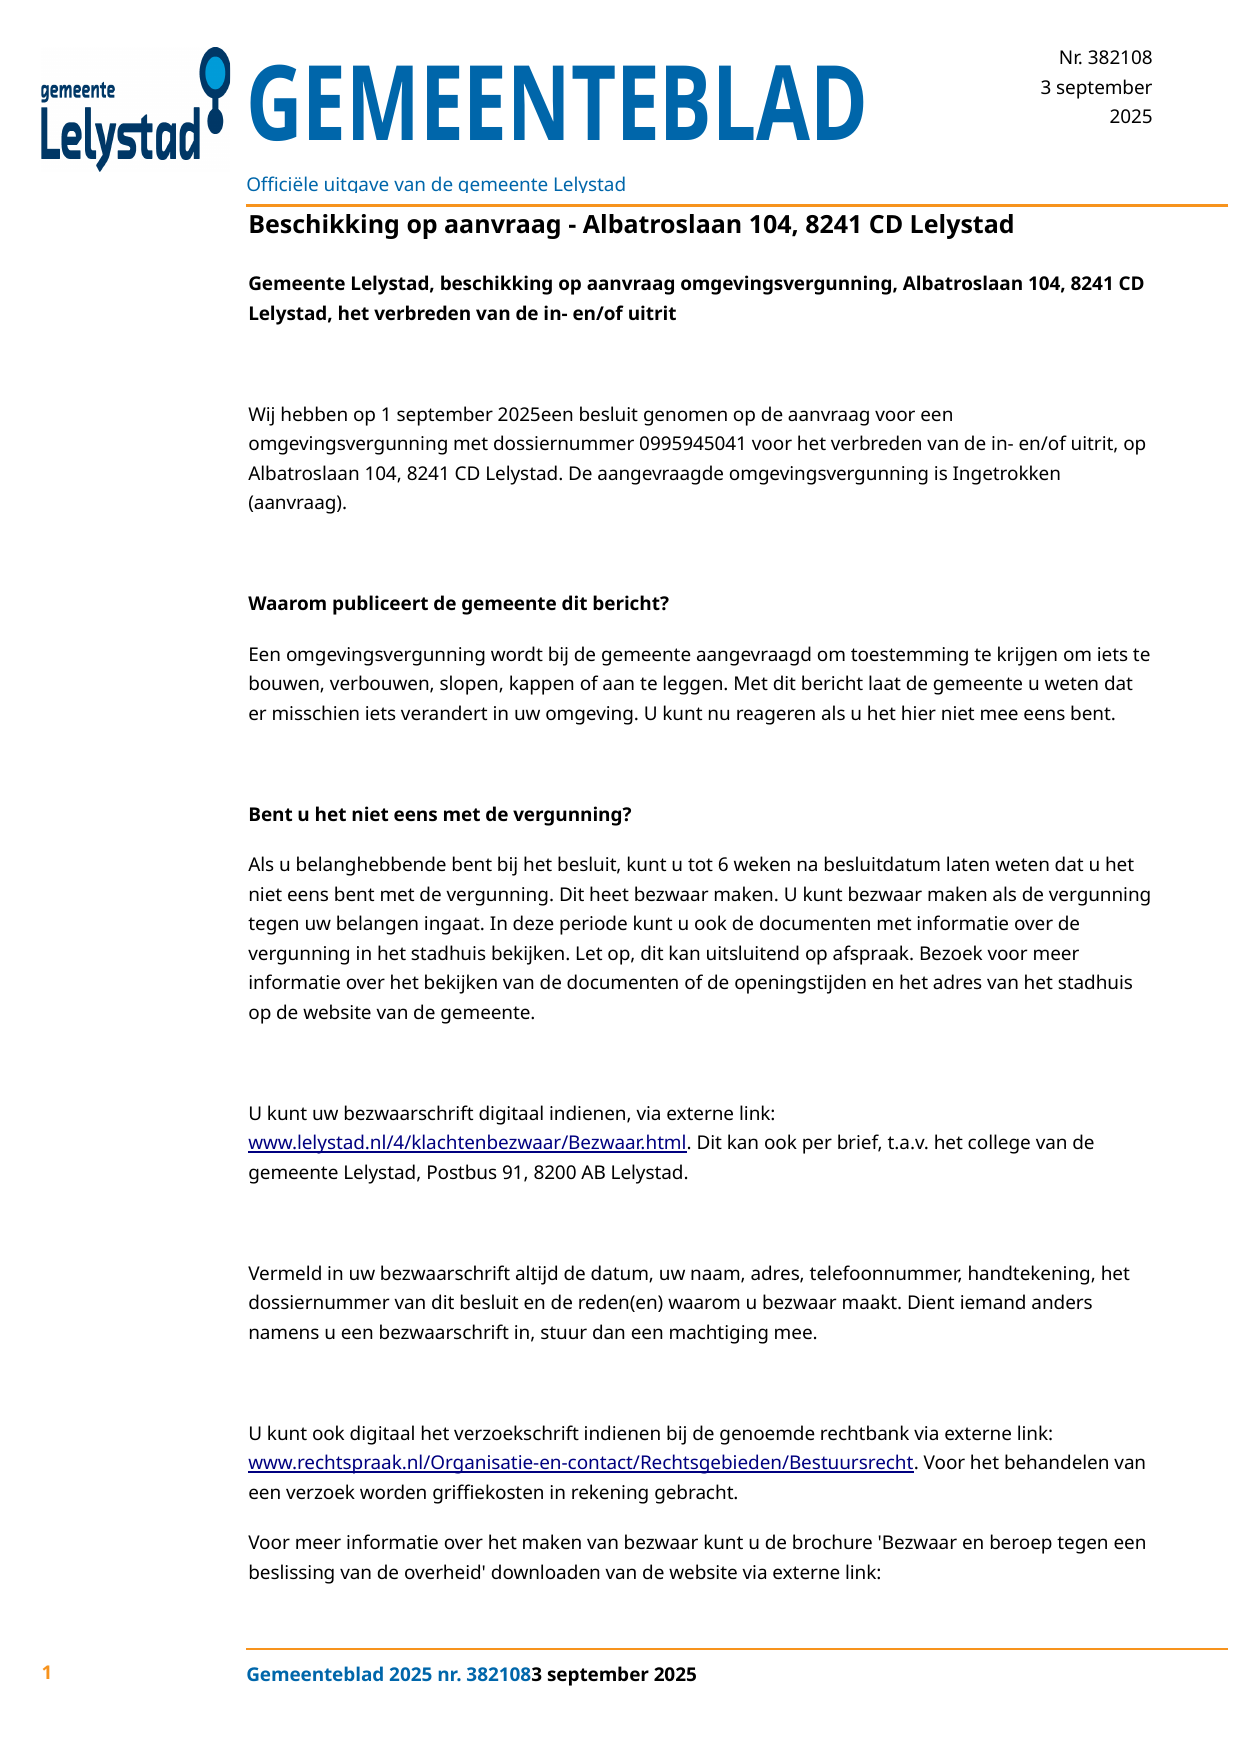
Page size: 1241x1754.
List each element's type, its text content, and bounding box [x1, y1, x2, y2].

text U kunt ook digitaal het verzoekschrift indienen bij de genoemde rechtbank via externe link: www.rechtspraak.nl/Organisatie-en-contact/Rechtsgebieden/Bestuursrecht. Voor het behandelen van een verzoek worden griffiekosten in rekening gebracht. [248, 1420, 1152, 1505]
text Als u belanghebbende bent bij het besluit, kunt u tot 6 weken na besluitdatum laten weten dat u het niet eens bent met de vergunning. Dit heet bezwaar maken. U kunt bezwaar maken als de vergunning tegen uw belangen ingaat. In deze periode kunt u ook de documenten met informatie over de vergunning in het stadhuis bekijken. Let op, dit kan uitsluitend op afspraak. Bezoek voor meer informatie over het bekijken van de documenten of de openingstijden en het adres van het stadhuis op de website van de gemeente. [248, 851, 1152, 1025]
text Wij hebben op 1 september 2025een besluit genomen op de aanvraag voor een omgevingsvergunning met dossiernummer 0995945041 voor het verbreden van de in- en/of uitrit, op Albatroslaan 104, 8241 CD Lelystad. De aangevraagde omgevingsvergunning is Ingetrokken (aanvraag). [248, 401, 1152, 515]
text U kunt uw bezwaarschrift digitaal indienen, via externe link: www.lelystad.nl/4/klachtenbezwaar/Bezwaar.html. Dit kan ook per brief, t.a.v. het college van de gemeente Lelystad, Postbus 91, 8200 AB Lelystad. [248, 1100, 1152, 1185]
text Bent u het niet eens met de vergunning? [248, 801, 1152, 826]
text Een omgevingsvergunning wordt bij de gemeente aangevraagd om toestemming te krijgen om iets te bouwen, verbouwen, slopen, kappen of aan te leggen. Met dit bericht laat de gemeente u weten dat er misschien iets verandert in uw omgeving. U kunt nu reageren als u het hier niet mee eens bent. [248, 641, 1152, 726]
text Vermeld in uw bezwaarschrift altijd de datum, uw naam, adres, telefoonnummer, handtekening, het dossiernummer van dit besluit en de reden(en) waarom u bezwaar maakt. Dient iemand anders namens u een bezwaarschrift in, stuur dan een machtiging mee. [248, 1260, 1152, 1345]
text Gemeente Lelystad, beschikking op aanvraag omgevingsvergunning, Albatroslaan 104, 8241 CD Lelystad, het verbreden van de in- en/of uitrit [248, 270, 1152, 326]
text Waarom publiceert de gemeente dit bericht? [248, 590, 1152, 616]
text Beschikking op aanvraag - Albatroslaan 104, 8241 CD Lelystad [248, 207, 1152, 241]
text Voor meer informatie over het maken van bezwaar kunt u de brochure 'Bezwaar en beroep tegen een beslissing van de overheid' downloaden van de website via externe link: [248, 1529, 1152, 1585]
picture [41, 47, 231, 172]
